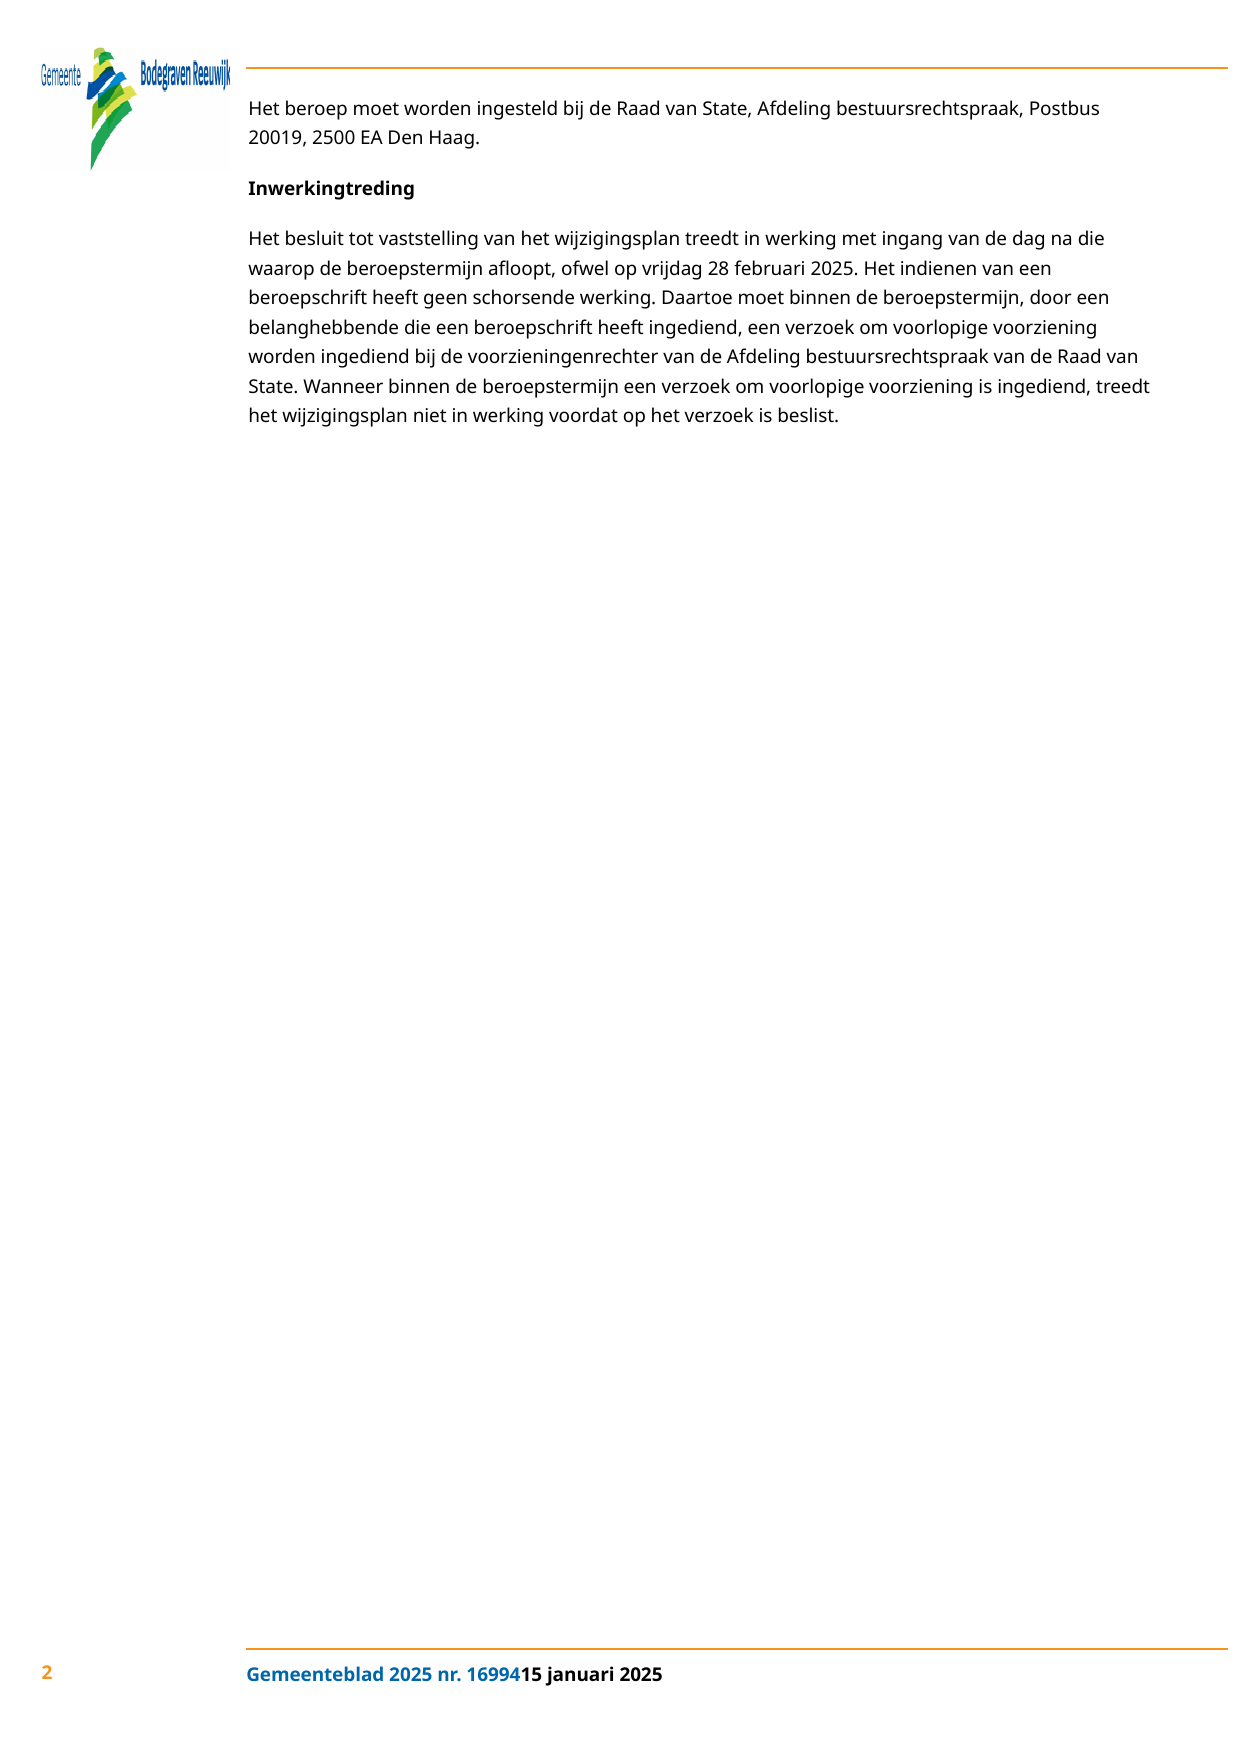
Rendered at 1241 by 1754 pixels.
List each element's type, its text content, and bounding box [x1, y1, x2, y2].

text Het beroep moet worden ingesteld bij de Raad van State, Afdeling bestuursrechtspraak, Postbus 20019, 2500 EA Den Haag. [248, 95, 1152, 150]
text Het besluit tot vaststelling van het wijzigingsplan treedt in werking met ingang van de dag na die waarop de beroepstermijn afloopt, ofwel op vrijdag 28 februari 2025. Het indienen van een beroepschrift heeft geen schorsende werking. Daartoe moet binnen de beroepstermijn, door een belanghebbende die een beroepschrift heeft ingediend, een verzoek om voorlopige voorziening worden ingediend bij de voorzieningenrechter van de Afdeling bestuursrechtspraak van de Raad van State. Wanneer binnen de beroepstermijn een verzoek om voorlopige voorziening is ingediend, treedt het wijzigingsplan niet in werking voordat op het verzoek is beslist. [248, 225, 1152, 428]
text Inwerkingtreding [248, 175, 1152, 201]
picture [41, 47, 231, 172]
